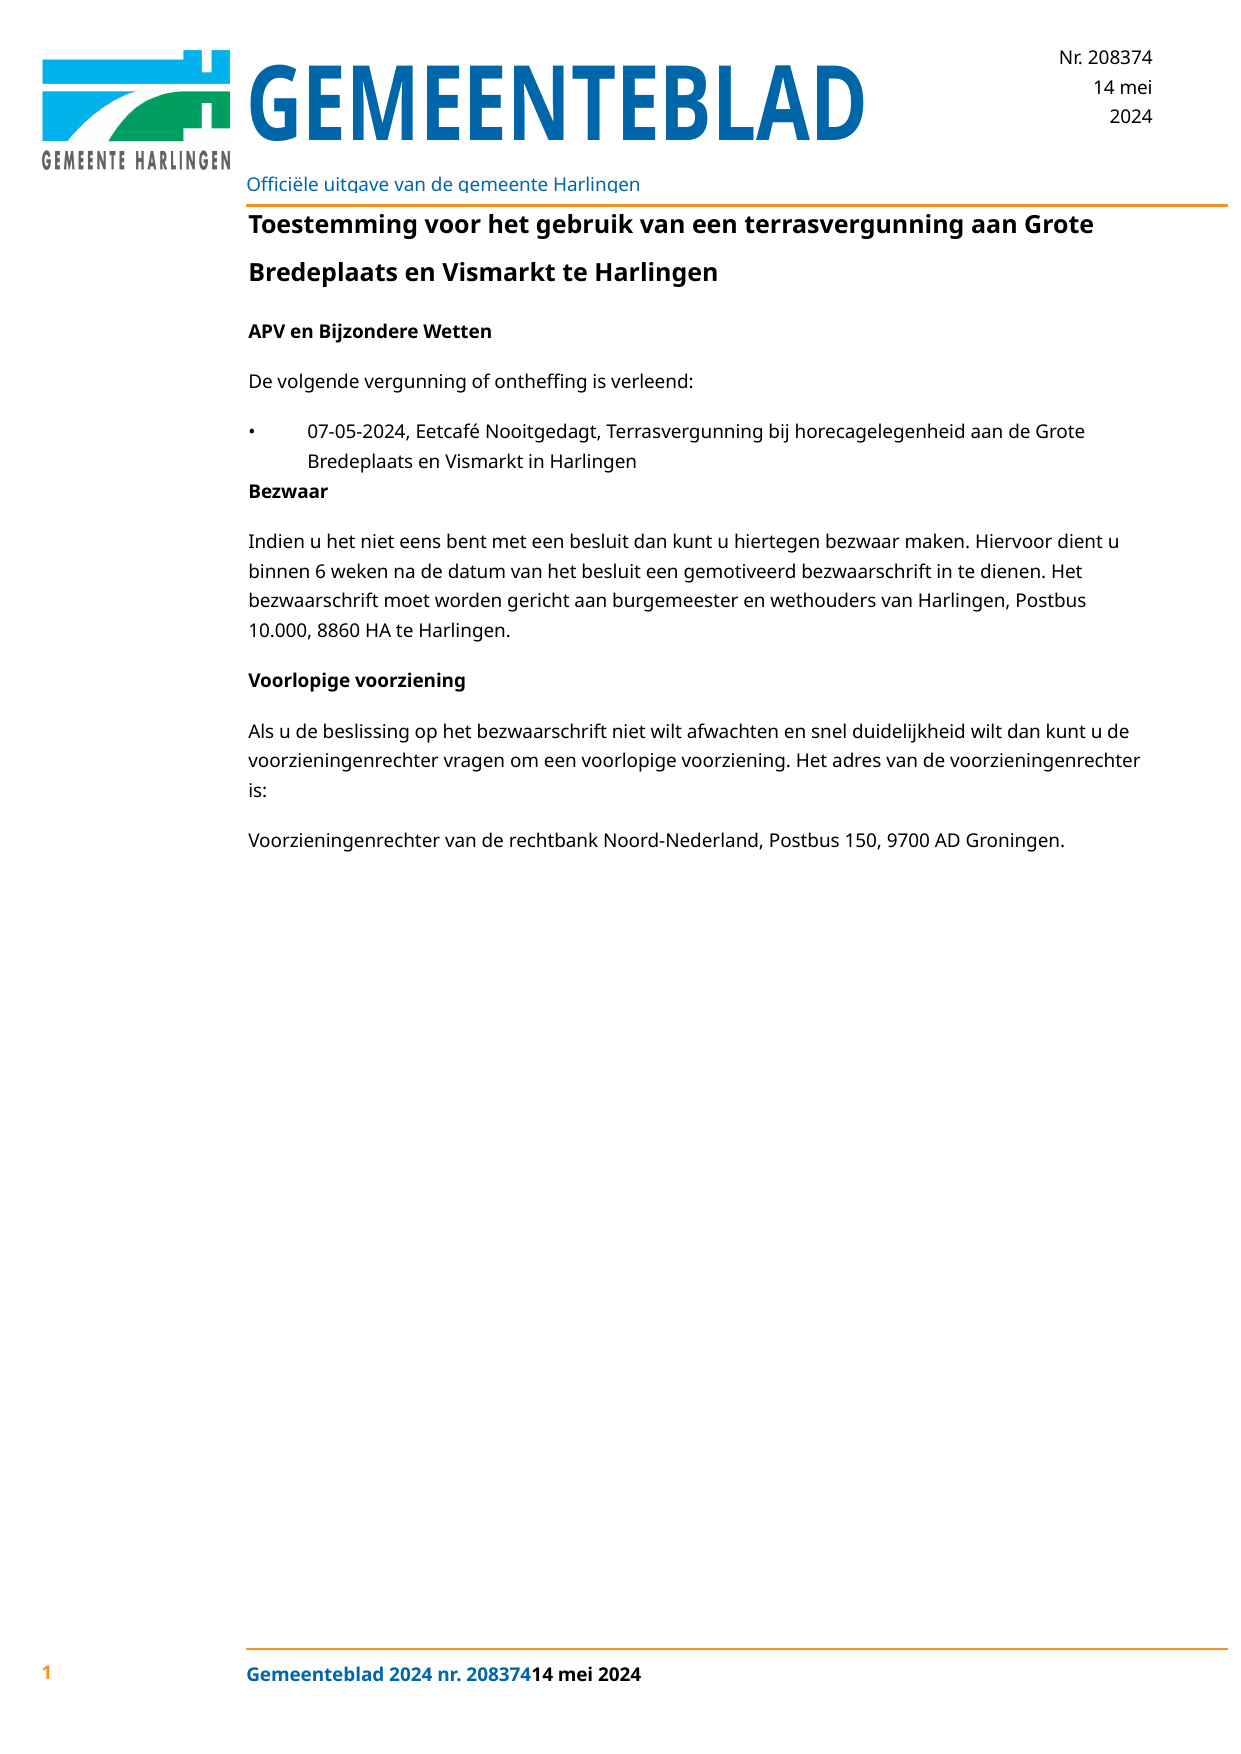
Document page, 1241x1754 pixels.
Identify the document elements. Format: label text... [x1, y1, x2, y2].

text Bezwaar [248, 478, 1152, 504]
list 07-05-2024, Eetcafé Nooitgedagt, Terrasvergunning bij horecagelegenheid aan de Grote Bredeplaats en Vismarkt in Harlingen [248, 419, 1152, 474]
text APV en Bijzondere Wetten [248, 318, 1152, 344]
text Indien u het niet eens bent met een besluit dan kunt u hiertegen bezwaar maken. Hiervoor dient u binnen 6 weken na de datum van het besluit een gemotiveerd bezwaarschrift in te dienen. Het bezwaarschrift moet worden gericht aan burgemeester en wethouders van Harlingen, Postbus 10.000, 8860 HA te Harlingen. [248, 528, 1152, 643]
text De volgende vergunning of ontheffing is verleend: [248, 368, 1152, 394]
text Voorzieningenrechter van de rechtbank Noord-Nederland, Postbus 150, 9700 AD Groningen. [248, 827, 1152, 853]
text Toestemming voor het gebruik van een terrasvergunning aan Grote Bredeplaats en Vismarkt te Harlingen [248, 207, 1152, 288]
text Als u de beslissing op het bezwaarschrift niet wilt afwachten en snel duidelijkheid wilt dan kunt u de voorzieningenrechter vragen om een voorlopige voorziening. Het adres van de voorzieningenrechter is: [248, 718, 1152, 803]
picture [41, 47, 231, 172]
text Voorlopige voorziening [248, 667, 1152, 693]
